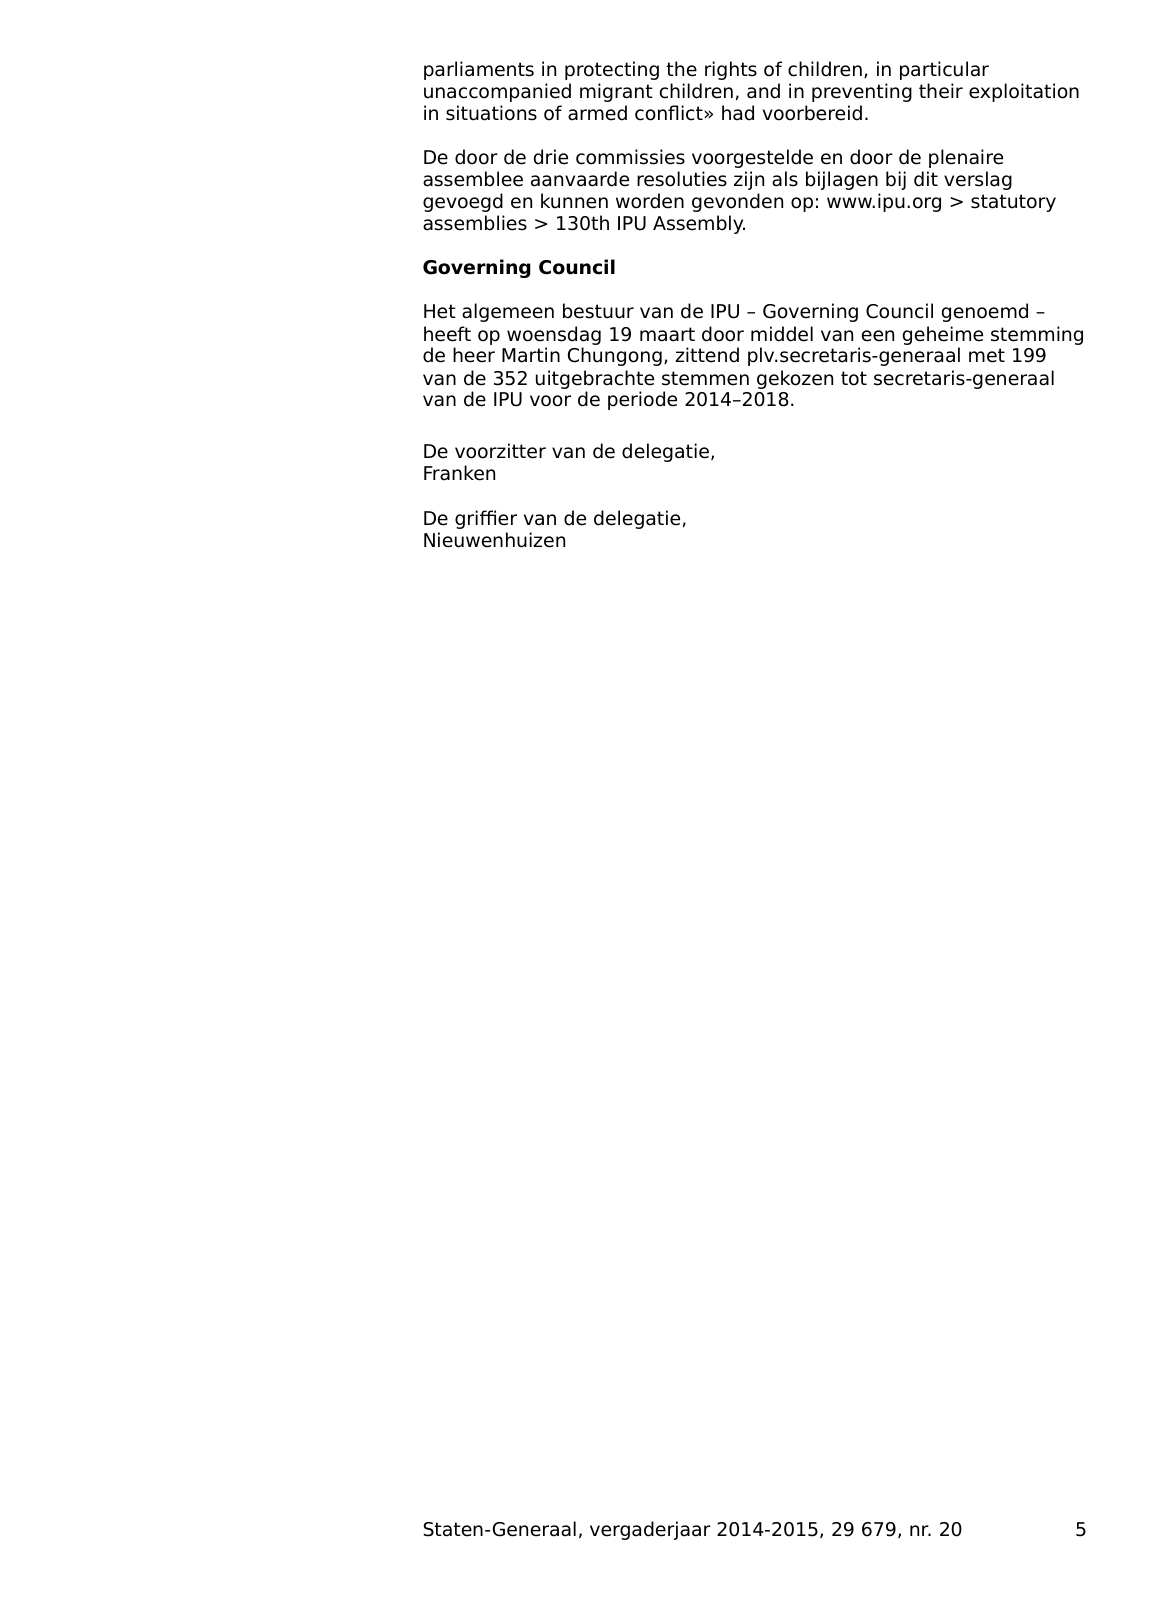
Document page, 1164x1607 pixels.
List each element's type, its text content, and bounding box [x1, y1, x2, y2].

text De door de drie commissies voorgestelde en door de plenaire assemblee aanvaarde resoluties zijn als bijlagen bij dit verslag gevoegd en kunnen worden gevonden op: www.ipu.org > statutory assemblies > 130th IPU Assembly. [422, 147, 1087, 235]
text parliaments in protecting the rights of children, in particular unaccompanied migrant children, and in preventing their exploitation in situations of armed conflict» had voorbereid. [422, 59, 1087, 125]
text De griffier van de delegatie, Nieuwenhuizen [422, 507, 1087, 551]
text De voorzitter van de delegatie, Franken [422, 441, 1087, 485]
subtitle Governing Council [422, 257, 1087, 279]
text Het algemeen bestuur van de IPU – Governing Council genoemd – heeft op woensdag 19 maart door middel van een geheime stemming de heer Martin Chungong, zittend plv.secretaris-generaal met 199 van de 352 uitgebrachte stemmen gekozen tot secretaris-generaal van de IPU voor de periode 2014–2018. [422, 301, 1087, 411]
